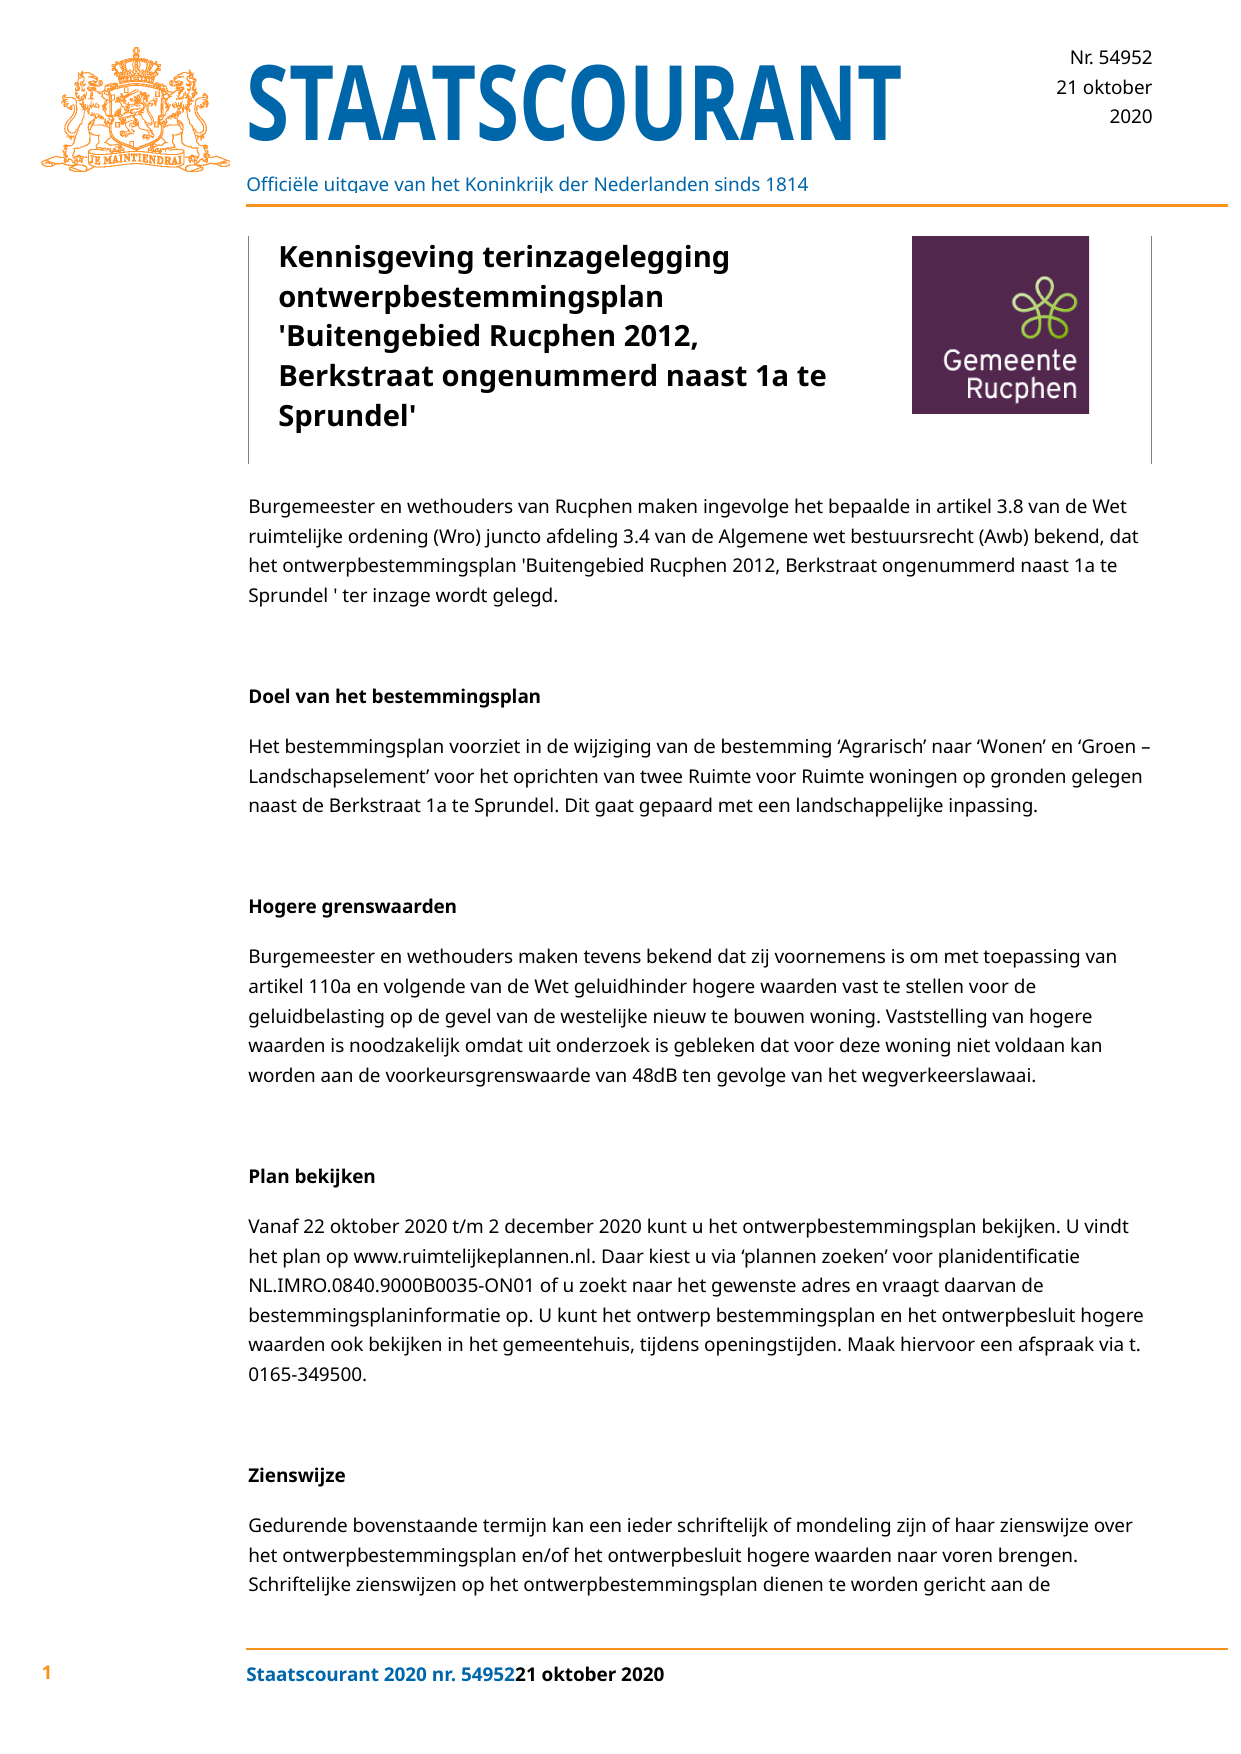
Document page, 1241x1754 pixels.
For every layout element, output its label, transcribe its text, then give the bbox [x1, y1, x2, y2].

table_header [850, 414, 1151, 464]
text Het bestemmingsplan voorziet in de wijziging van de bestemming ‘Agrarisch’ naar ‘Wonen’ en ‘Groen – Landschapselement’ voor het oprichten van twee Ruimte voor Ruimte woningen op gronden gelegen naast de Berkstraat 1a te Sprundel. Dit gaat gepaard met een landschappelijke inpassing. [248, 733, 1152, 818]
text Hogere grenswaarden [248, 893, 1152, 919]
table_header Kennisgeving terinzagelegging ontwerpbestemmingsplan 'Buitengebied Rucphen 2012, Berkstraat ongenummerd naast 1a te Sprundel' [249, 236, 850, 464]
table_header [850, 236, 912, 413]
text Doel van het bestemmingsplan [248, 683, 1152, 709]
picture [912, 236, 1090, 414]
text Burgemeester en wethouders van Rucphen maken ingevolge het bepaalde in artikel 3.8 van de Wet ruimtelijke ordening (Wro) juncto afdeling 3.4 van de Algemene wet bestuursrecht (Awb) bekend, dat het ontwerpbestemmingsplan 'Buitengebied Rucphen 2012, Berkstraat ongenummerd naast 1a te Sprundel ' ter inzage wordt gelegd. [248, 493, 1152, 608]
table_header [1090, 236, 1151, 413]
picture [41, 47, 231, 172]
text Zienswijze [248, 1462, 1152, 1488]
text Gedurende bovenstaande termijn kan een ieder schriftelijk of mondeling zijn of haar zienswijze over het ontwerpbestemmingsplan en/of het ontwerpbesluit hogere waarden naar voren brengen. Schriftelijke zienswijzen op het ontwerpbestemmingsplan dienen te worden gericht aan de [248, 1512, 1152, 1597]
text Plan bekijken [248, 1163, 1152, 1189]
text Burgemeester en wethouders maken tevens bekend dat zij voornemens is om met toepassing van artikel 110a en volgende van de Wet geluidhinder hogere waarden vast te stellen voor de geluidbelasting op de gevel van de westelijke nieuw te bouwen woning. Vaststelling van hogere waarden is noodzakelijk omdat uit onderzoek is gebleken dat voor deze woning niet voldaan kan worden aan de voorkeursgrenswaarde van 48dB ten gevolge van het wegverkeerslawaai. [248, 944, 1152, 1088]
text Vanaf 22 oktober 2020 t/m 2 december 2020 kunt u het ontwerpbestemmingsplan bekijken. U vindt het plan op www.ruimtelijkeplannen.nl. Daar kiest u via ‘plannen zoeken’ voor planidentificatie NL.IMRO.0840.9000B0035-ON01 of u zoekt naar het gewenste adres en vraagt daarvan de bestemmingsplaninformatie op. U kunt het ontwerp bestemmingsplan en het ontwerpbesluit hogere waarden ook bekijken in het gemeentehuis, tijdens openingstijden. Maak hiervoor een afspraak via t. 0165-349500. [248, 1213, 1152, 1387]
